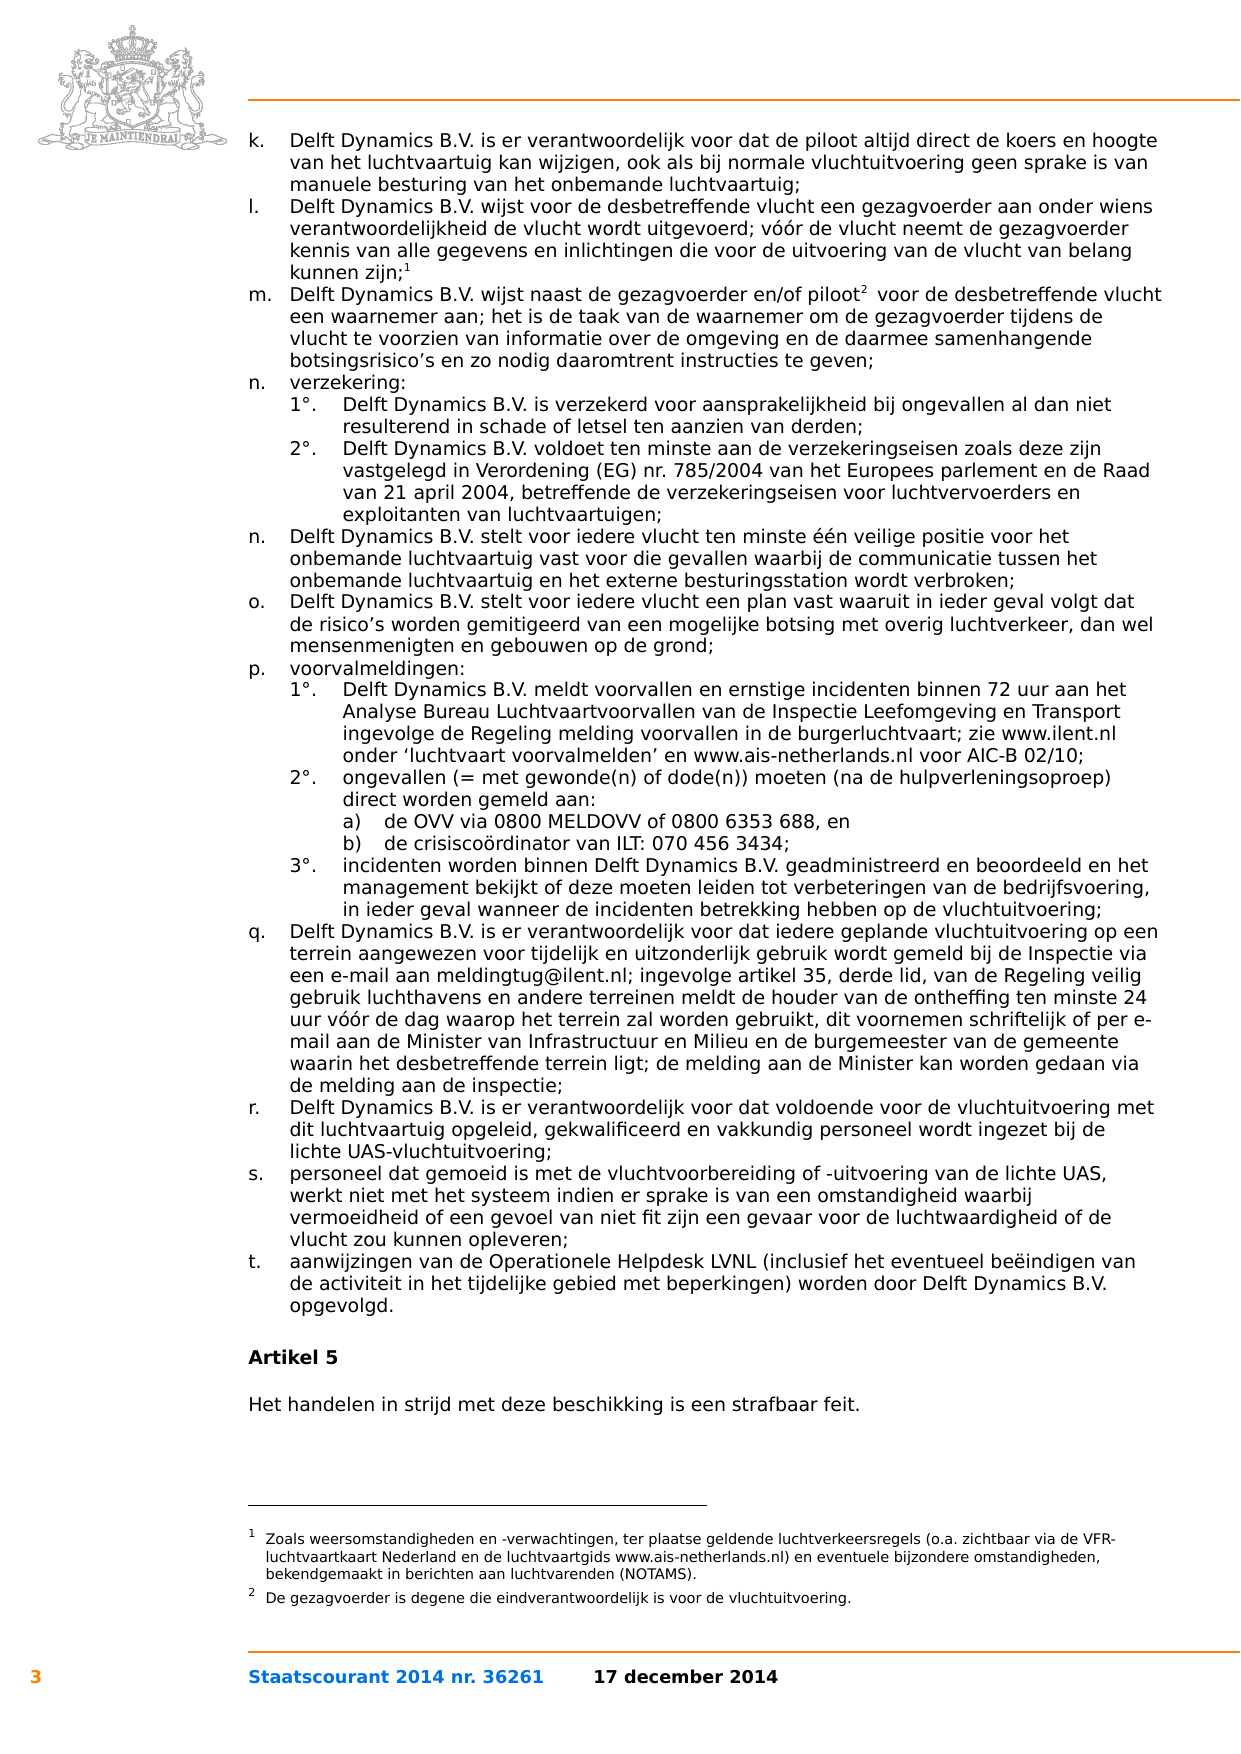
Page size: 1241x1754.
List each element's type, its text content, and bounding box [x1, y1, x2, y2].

text 2°. ongevallen (= met gewonde(n) of dode(n)) moeten (na de hulpverleningsoproep) direct worden gemeld aan: [289, 767, 1163, 811]
subtitle Artikel 5 [248, 1347, 1163, 1369]
text De gezagvoerder is degene die eindverantwoordelijk is voor de vluchtuitvoering. [248, 1586, 1163, 1608]
text 1°. Delft Dynamics B.V. is verzekerd voor aansprakelijkheid bij ongevallen al dan niet resulterend in schade of letsel ten aanzien van derden; [289, 394, 1163, 438]
text 2°. Delft Dynamics B.V. voldoet ten minste aan de verzekeringseisen zoals deze zijn vastgelegd in Verordening (EG) nr. 785/2004 van het Europees parlement en de Raad van 21 april 2004, betreffende de verzekeringseisen voor luchtvervoerders en exploitanten van luchtvaartuigen; [289, 438, 1163, 526]
text t. aanwijzingen van de Operationele Helpdesk LVNL (inclusief het eventueel beëindigen van de activiteit in het tijdelijke gebied met beperkingen) worden door Delft Dynamics B.V. opgevolgd. [248, 1251, 1163, 1317]
text k. Delft Dynamics B.V. is er verantwoordelijk voor dat de piloot altijd direct de koers en hoogte van het luchtvaartuig kan wijzigen, ook als bij normale vluchtuitvoering geen sprake is van manuele besturing van het onbemande luchtvaartuig; [248, 130, 1163, 196]
picture [38, 25, 227, 150]
text s. personeel dat gemoeid is met de vluchtvoorbereiding of -uitvoering van de lichte UAS, werkt niet met het systeem indien er sprake is van een omstandigheid waarbij vermoeidheid of een gevoel van niet fit zijn een gevaar voor de luchtwaardigheid of de vlucht zou kunnen opleveren; [248, 1163, 1163, 1251]
text b) de crisiscoördinator van ILT: 070 456 3434; [342, 833, 1163, 855]
text r. Delft Dynamics B.V. is er verantwoordelijk voor dat voldoende voor de vluchtuitvoering met dit luchtvaartuig opgeleid, gekwalificeerd en vakkundig personeel wordt ingezet bij de lichte UAS-vluchtuitvoering; [248, 1097, 1163, 1163]
text n. verzekering: [248, 372, 1163, 394]
text o. Delft Dynamics B.V. stelt voor iedere vlucht een plan vast waaruit in ieder geval volgt dat de risico’s worden gemitigeerd van een mogelijke botsing met overig luchtverkeer, dan wel mensenmenigten en gebouwen op de grond; [248, 591, 1163, 657]
text 1°. Delft Dynamics B.V. meldt voorvallen en ernstige incidenten binnen 72 uur aan het Analyse Bureau Luchtvaartvoorvallen van de Inspectie Leefomgeving en Transport ingevolge de Regeling melding voorvallen in de burgerluchtvaart; zie www.ilent.nl onder ‘luchtvaart voorvalmelden’ en www.ais-netherlands.nl voor AIC-B 02/10; [289, 679, 1163, 767]
text Zoals weersomstandigheden en -verwachtingen, ter plaatse geldende luchtverkeersregels (o.a. zichtbaar via de VFR-luchtvaartkaart Nederland en de luchtvaartgids www.ais-netherlands.nl) en eventuele bijzondere omstandigheden, bekendgemaakt in berichten aan luchtvarenden (NOTAMS). [248, 1527, 1163, 1583]
text a) de OVV via 0800 MELDOVV of 0800 6353 688, en [342, 811, 1163, 833]
text p. voorvalmeldingen: [248, 657, 1163, 679]
text n. Delft Dynamics B.V. stelt voor iedere vlucht ten minste één veilige positie voor het onbemande luchtvaartuig vast voor die gevallen waarbij de communicatie tussen het onbemande luchtvaartuig en het externe besturingsstation wordt verbroken; [248, 526, 1163, 591]
text 3°. incidenten worden binnen Delft Dynamics B.V. geadministreerd en beoordeeld en het management bekijkt of deze moeten leiden tot verbeteringen van de bedrijfsvoering, in ieder geval wanneer de incidenten betrekking hebben op de vluchtuitvoering; [289, 855, 1163, 921]
text Het handelen in strijd met deze beschikking is een strafbaar feit. [248, 1394, 1163, 1416]
text l. Delft Dynamics B.V. wijst voor de desbetreffende vlucht een gezagvoerder aan onder wiens verantwoordelijkheid de vlucht wordt uitgevoerd; vóór de vlucht neemt de gezagvoerder kennis van alle gegevens en inlichtingen die voor de uitvoering van de vlucht van belang kunnen zijn; [248, 196, 1163, 284]
text q. Delft Dynamics B.V. is er verantwoordelijk voor dat iedere geplande vluchtuitvoering op een terrein aangewezen voor tijdelijk en uitzonderlijk gebruik wordt gemeld bij de Inspectie via een e-mail aan meldingtug@ilent.nl; ingevolge artikel 35, derde lid, van de Regeling veilig gebruik luchthavens en andere terreinen meldt de houder van de ontheffing ten minste 24 uur vóór de dag waarop het terrein zal worden gebruikt, dit voornemen schriftelijk of per e-mail aan de Minister van Infrastructuur en Milieu en de burgemeester van de gemeente waarin het desbetreffende terrein ligt; de melding aan de Minister kan worden gedaan via de melding aan de inspectie; [248, 921, 1163, 1097]
text m. Delft Dynamics B.V. wijst naast de gezagvoerder en/of piloot voor de desbetreffende vlucht een waarnemer aan; het is de taak van de waarnemer om de gezagvoerder tijdens de vlucht te voorzien van informatie over de omgeving en de daarmee samenhangende botsingsrisico’s en zo nodig daaromtrent instructies te geven; [248, 284, 1163, 372]
